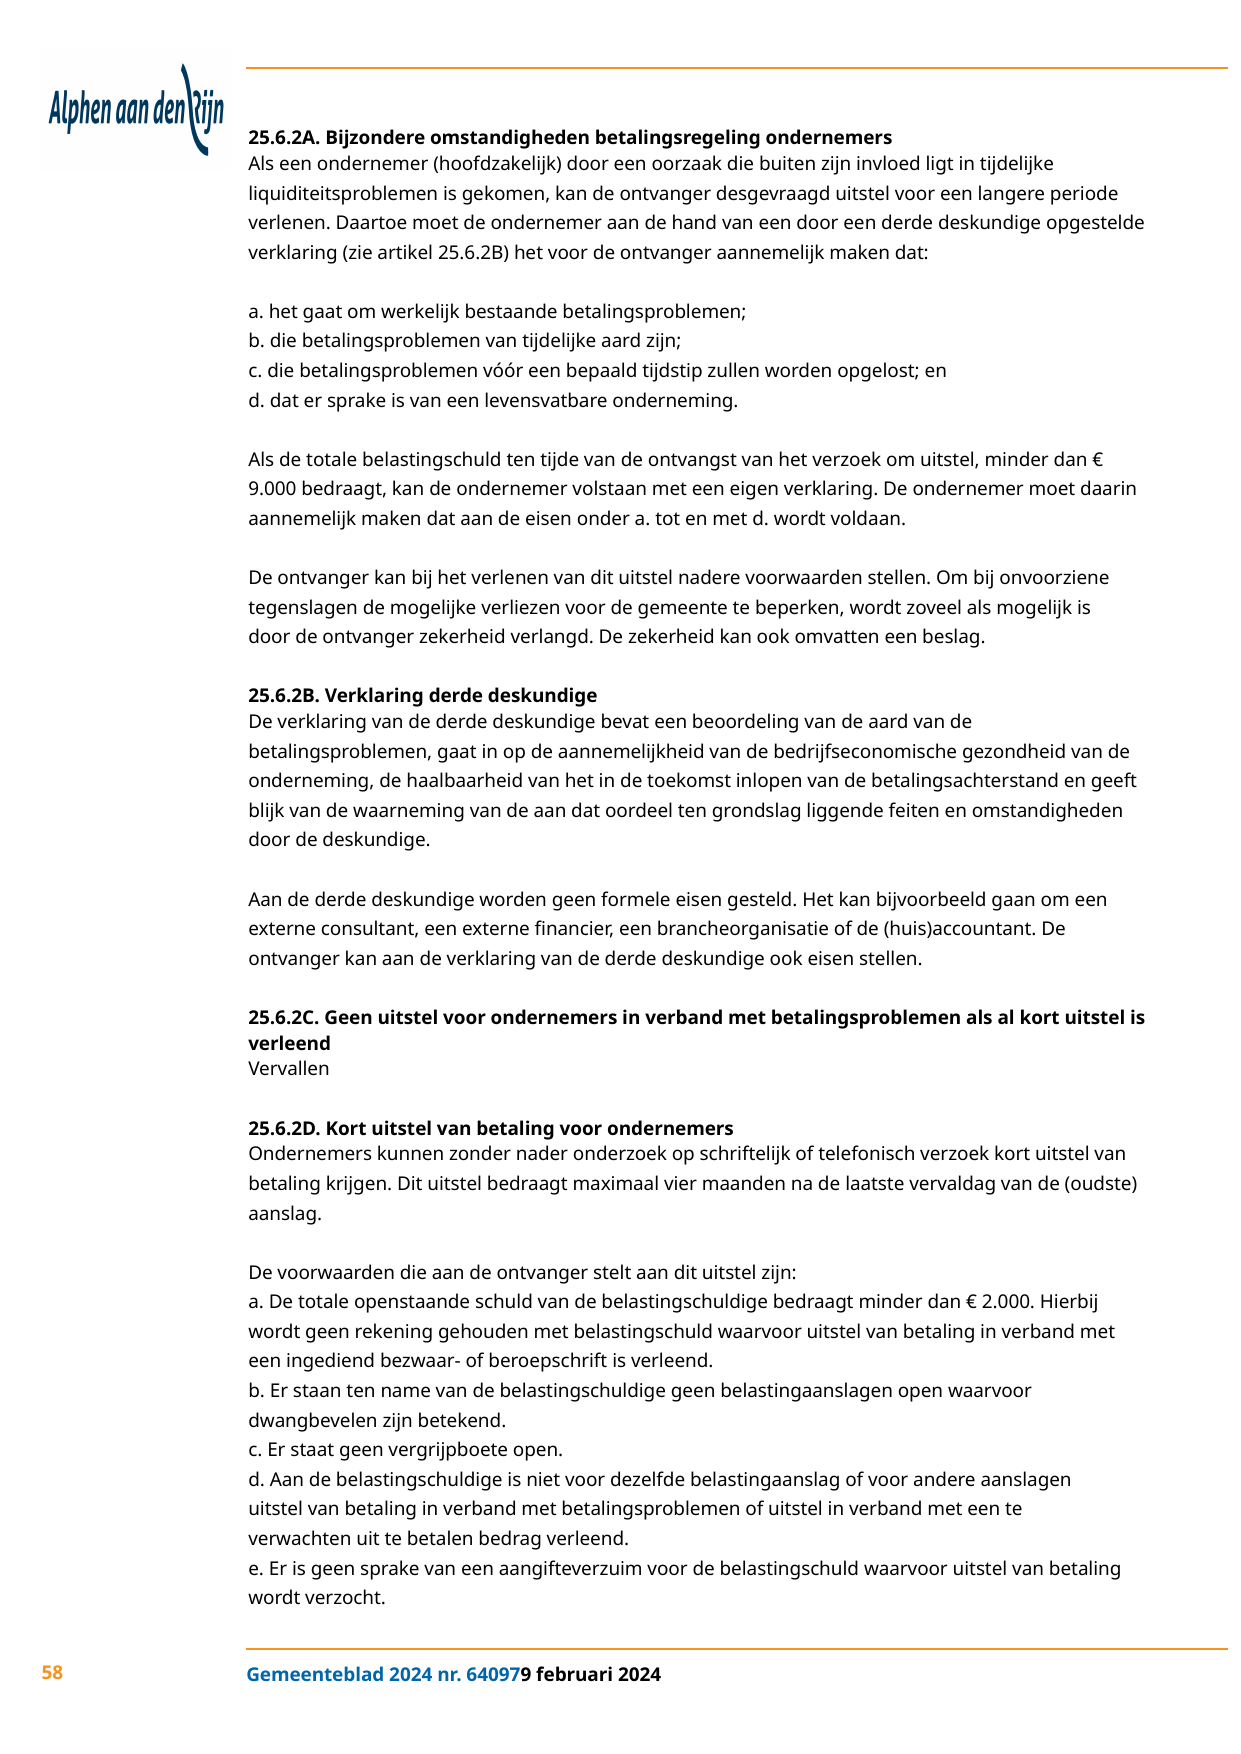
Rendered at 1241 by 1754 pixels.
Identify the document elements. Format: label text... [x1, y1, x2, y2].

text Vervallen [248, 1056, 1152, 1081]
text ontvanger kan aan de verklaring van de derde deskundige ook eisen stellen. [248, 945, 1152, 971]
text a. De totale openstaande schuld van de belastingschuldige bedraagt minder dan € 2.000. Hierbij wordt geen rekening gehouden met belastingschuld waarvoor uitstel van betaling in verband met een ingediend bezwaar- of beroepschrift is verleend. [248, 1288, 1152, 1373]
text c. die betalingsproblemen vóór een bepaald tijdstip zullen worden opgelost; en [248, 357, 1152, 383]
text d. Aan de belastingschuldige is niet voor dezelfde belastingaanslag of voor andere aanslagen [248, 1466, 1152, 1492]
text uitstel van betaling in verband met betalingsproblemen of uitstel in verband met een te [248, 1496, 1152, 1521]
text De voorwaarden die aan de ontvanger stelt aan dit uitstel zijn: [248, 1259, 1152, 1284]
text De ontvanger kan bij het verlenen van dit uitstel nadere voorwaarden stellen. Om bij onvoorziene [248, 564, 1152, 590]
text blijk van de waarneming van de aan dat oordeel ten grondslag liggende feiten en omstandigheden [248, 797, 1152, 823]
text verwachten uit te betalen bedrag verleend. [248, 1525, 1152, 1551]
text Als een ondernemer (hoofdzakelijk) door een oorzaak die buiten zijn invloed ligt in tijdelijke liquiditeitsproblemen is gekomen, kan de ontvanger desgevraagd uitstel voor een langere periode verlenen. Daartoe moet de ondernemer aan de hand van een door een derde deskundige opgestelde verklaring (zie artikel 25.6.2B) het voor de ontvanger aannemelijk maken dat: [248, 150, 1152, 264]
text 25.6.2D. Kort uitstel van betaling voor ondernemers [248, 1115, 1152, 1141]
text 25.6.2B. Verklaring derde deskundige [248, 683, 1152, 708]
text d. dat er sprake is van een levensvatbare onderneming. [248, 387, 1152, 412]
text b. Er staan ten name van de belastingschuldige geen belastingaanslagen open waarvoor [248, 1377, 1152, 1403]
text Ondernemers kunnen zonder nader onderzoek op schriftelijk of telefonisch verzoek kort uitstel van [248, 1141, 1152, 1166]
text Aan de derde deskundige worden geen formele eisen gesteld. Het kan bijvoorbeeld gaan om een [248, 886, 1152, 912]
text c. Er staat geen vergrijpboete open. [248, 1436, 1152, 1462]
text 25.6.2C. Geen uitstel voor ondernemers in verband met betalingsproblemen als al kort uitstel is verleend [248, 1004, 1152, 1056]
text betalingsproblemen, gaat in op de aannemelijkheid van de bedrijfseconomische gezondheid van de [248, 738, 1152, 764]
text aanslag. [248, 1200, 1152, 1225]
text door de ontvanger zekerheid verlangd. De zekerheid kan ook omvatten een beslag. [248, 623, 1152, 649]
text dwangbevelen zijn betekend. [248, 1407, 1152, 1432]
text betaling krijgen. Dit uitstel bedraagt maximaal vier maanden na de laatste vervaldag van de (oudste) [248, 1170, 1152, 1196]
text externe consultant, een externe financier, een brancheorganisatie of de (huis)accountant. De [248, 915, 1152, 941]
text 25.6.2A. Bijzondere omstandigheden betalingsregeling ondernemers [248, 124, 1152, 150]
text tegenslagen de mogelijke verliezen voor de gemeente te beperken, wordt zoveel als mogelijk is [248, 594, 1152, 619]
text De verklaring van de derde deskundige bevat een beoordeling van de aard van de [248, 708, 1152, 734]
text b. die betalingsproblemen van tijdelijke aard zijn; [248, 328, 1152, 353]
text door de deskundige. [248, 827, 1152, 852]
text e. Er is geen sprake van een aangifteverzuim voor de belastingschuld waarvoor uitstel van betaling wordt verzocht. [248, 1555, 1152, 1610]
text onderneming, de haalbaarheid van het in de toekomst inlopen van de betalingsachterstand en geeft [248, 767, 1152, 793]
picture [41, 47, 231, 172]
text Als de totale belastingschuld ten tijde van de ontvangst van het verzoek om uitstel, minder dan € 9.000 bedraagt, kan de ondernemer volstaan met een eigen verklaring. De ondernemer moet daarin aannemelijk maken dat aan de eisen onder a. tot en met d. wordt voldaan. [248, 446, 1152, 531]
text a. het gaat om werkelijk bestaande betalingsproblemen; [248, 298, 1152, 324]
